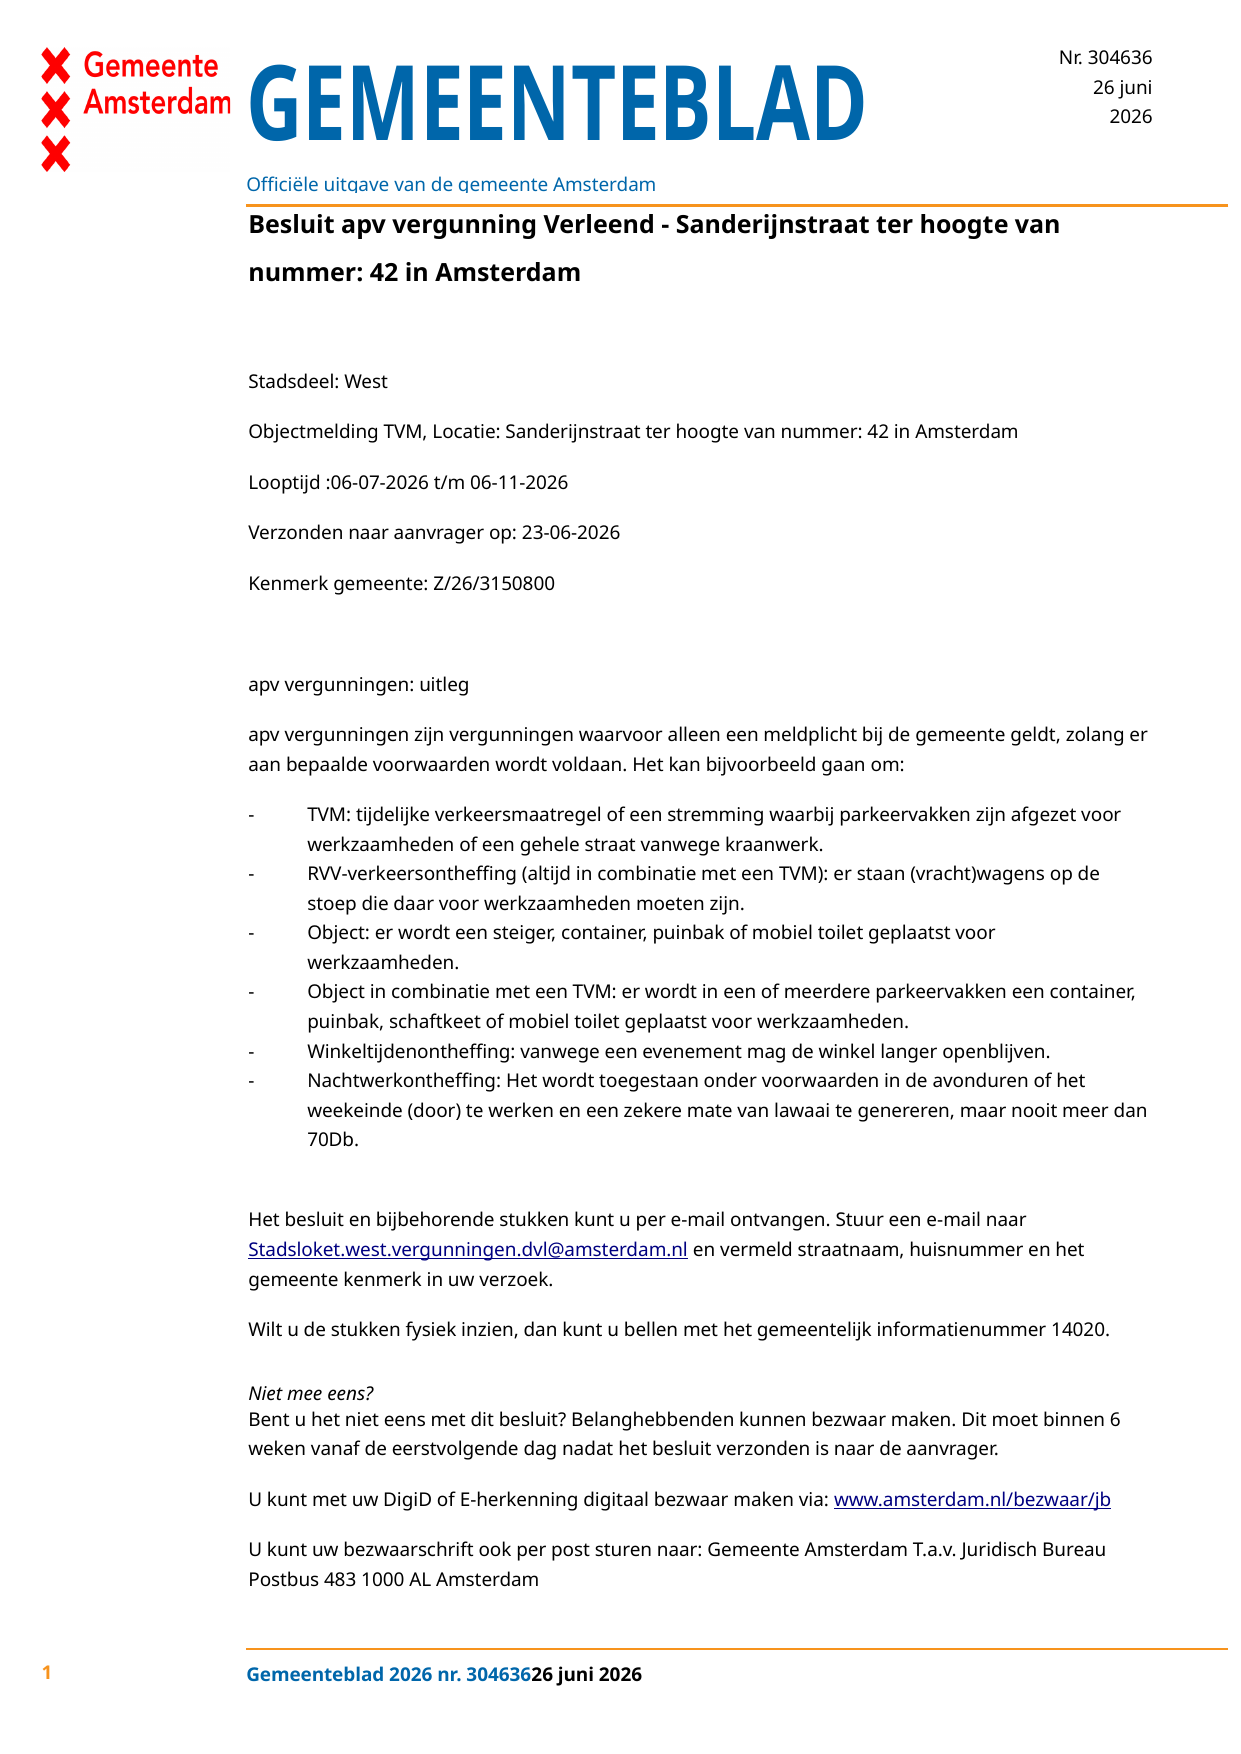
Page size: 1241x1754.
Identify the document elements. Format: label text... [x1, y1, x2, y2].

text apv vergunningen zijn vergunningen waarvoor alleen een meldplicht bij de gemeente geldt, zolang er aan bepaalde voorwaarden wordt voldaan. Het kan bijvoorbeeld gaan om: [248, 721, 1152, 777]
list Object: er wordt een steiger, container, puinbak of mobiel toilet geplaatst voor werkzaamheden. [248, 919, 1152, 975]
text Besluit apv vergunning Verleend - Sanderijnstraat ter hoogte van nummer: 42 in Amsterdam [248, 207, 1152, 288]
picture [41, 47, 231, 172]
list Object in combinatie met een TVM: er wordt in een of meerdere parkeervakken een container, puinbak, schaftkeet of mobiel toilet geplaatst voor werkzaamheden. [248, 979, 1152, 1034]
text Bent u het niet eens met dit besluit? Belanghebbenden kunnen bezwaar maken. Dit moet binnen 6 weken vanaf de eerstvolgende dag nadat het besluit verzonden is naar de aanvrager. [248, 1406, 1152, 1461]
text Stadsdeel: West [248, 368, 1152, 394]
text Objectmelding TVM, Locatie: Sanderijnstraat ter hoogte van nummer: 42 in Amsterdam [248, 419, 1152, 444]
text Looptijd :06-07-2026 t/m 06-11-2026 [248, 469, 1152, 495]
text Het besluit en bijbehorende stukken kunt u per e-mail ontvangen. Stuur een e-mail naar Stadsloket.west.vergunningen.dvl@amsterdam.nl en vermeld straatnaam, huisnummer en het gemeente kenmerk in uw verzoek. [248, 1207, 1152, 1292]
text Verzonden naar aanvrager op: 23-06-2026 [248, 519, 1152, 545]
text Niet mee eens? [248, 1380, 1152, 1406]
text U kunt uw bezwaarschrift ook per post sturen naar: Gemeente Amsterdam T.a.v. Juridisch Bureau Postbus 483 1000 AL Amsterdam [248, 1536, 1152, 1592]
text Wilt u de stukken fysiek inzien, dan kunt u bellen met het gemeentelijk informatienummer 14020. [248, 1316, 1152, 1342]
list Winkeltijdenontheffing: vanwege een evenement mag de winkel langer openblijven. [248, 1038, 1152, 1064]
list RVV-verkeersontheffing (altijd in combinatie met een TVM): er staan (vracht)wagens op de stoep die daar voor werkzaamheden moeten zijn. [248, 860, 1152, 916]
text apv vergunningen: uitleg [248, 671, 1152, 697]
list Nachtwerkontheffing: Het wordt toegestaan onder voorwaarden in de avonduren of het weekeinde (door) te werken en een zekere mate van lawaai te genereren, maar nooit meer dan 70Db. [248, 1067, 1152, 1152]
text Kenmerk gemeente: Z/26/3150800 [248, 570, 1152, 596]
list TVM: tijdelijke verkeersmaatregel of een stremming waarbij parkeervakken zijn afgezet voor werkzaamheden of een gehele straat vanwege kraanwerk. [248, 801, 1152, 857]
text U kunt met uw DigiD of E-herkenning digitaal bezwaar maken via: www.amsterdam.nl/bezwaar/jb [248, 1486, 1152, 1512]
